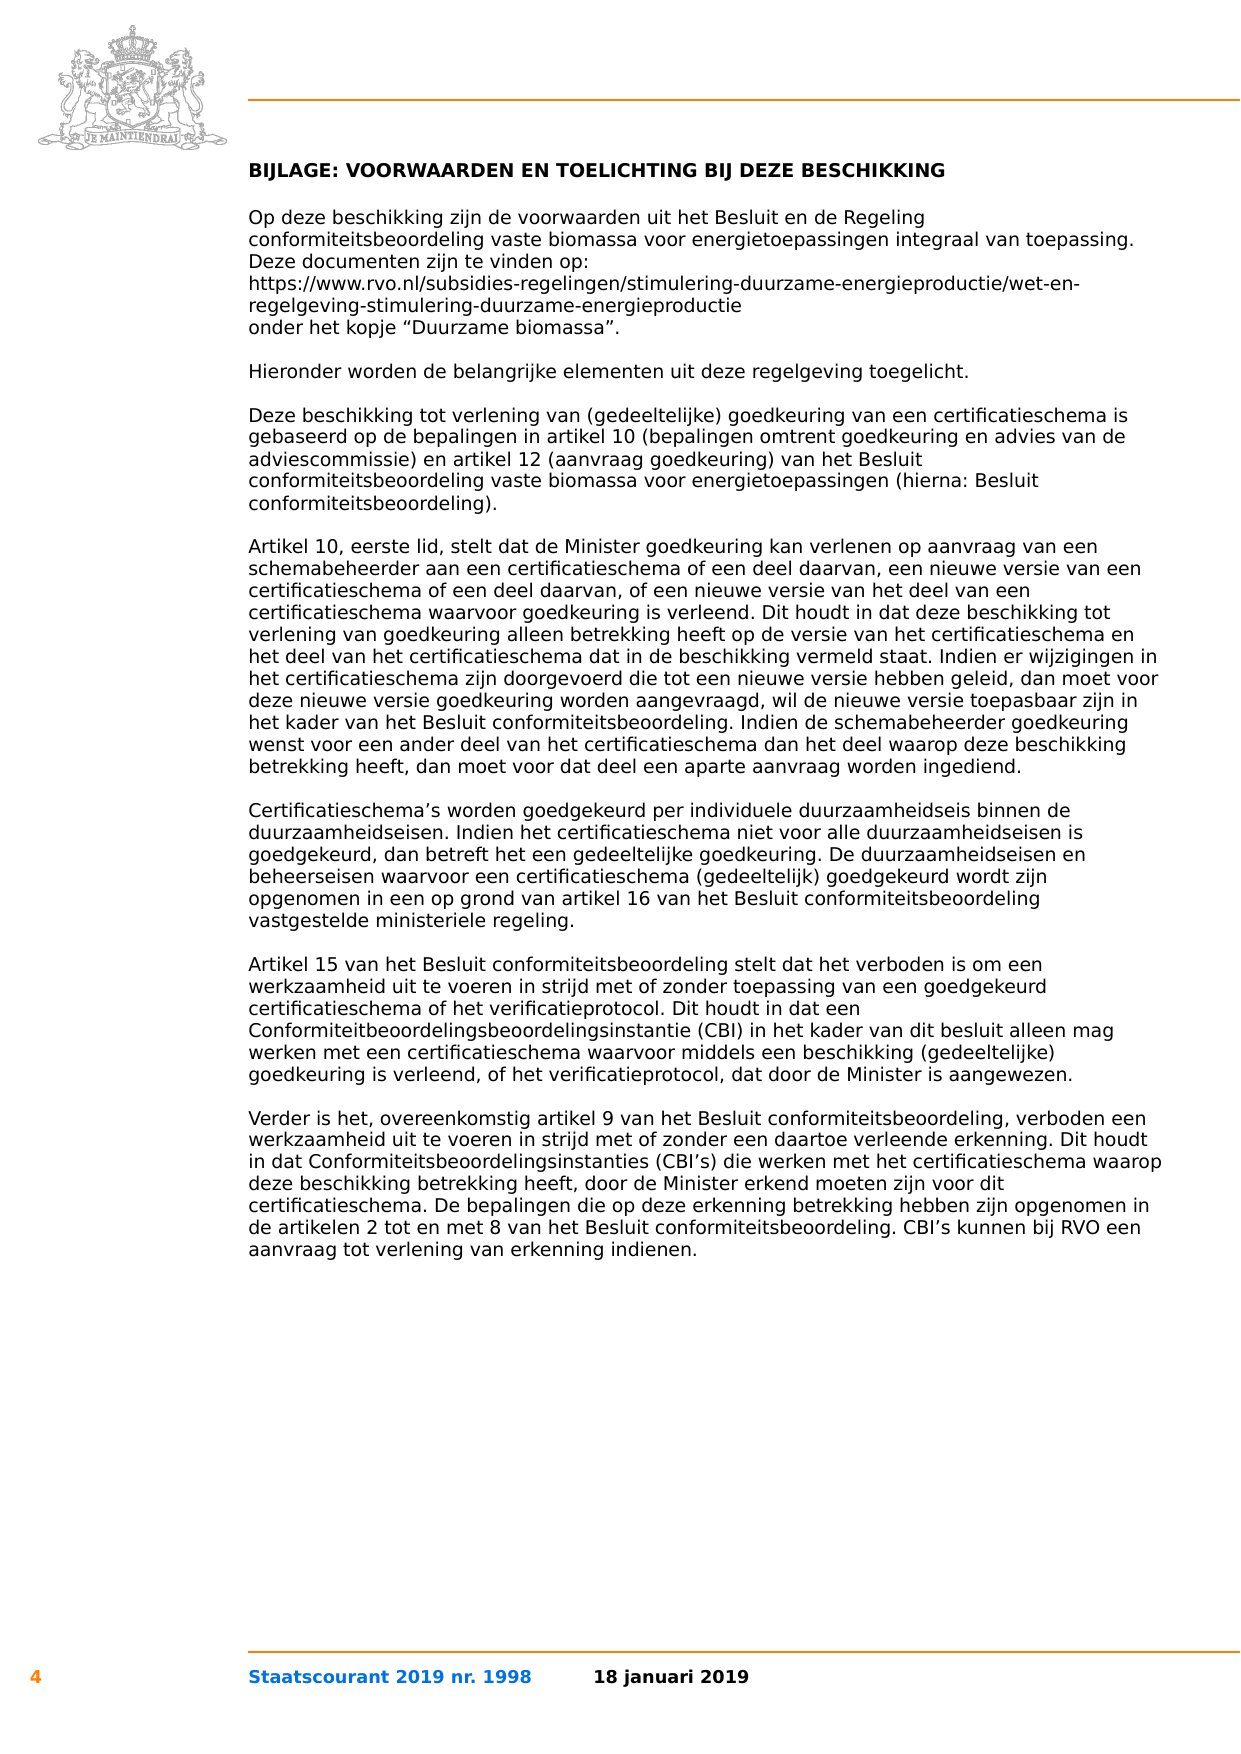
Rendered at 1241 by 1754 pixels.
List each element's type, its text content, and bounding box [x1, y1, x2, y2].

text onder het kopje “Duurzame biomassa”. [248, 317, 1163, 339]
text Artikel 15 van het Besluit conformiteitsbeoordeling stelt dat het verboden is om een werkzaamheid uit te voeren in strijd met of zonder toepassing van een goedgekeurd certificatieschema of het verificatieprotocol. Dit houdt in dat een Conformiteitbeoordelingsbeoordelingsinstantie (CBI) in het kader van dit besluit alleen mag werken met een certificatieschema waarvoor middels een beschikking (gedeeltelijke) goedkeuring is verleend, of het verificatieprotocol, dat door de Minister is aangewezen. [248, 954, 1163, 1086]
picture [38, 25, 227, 150]
text Certificatieschema’s worden goedgekeurd per individuele duurzaamheidseis binnen de duurzaamheidseisen. Indien het certificatieschema niet voor alle duurzaamheidseisen is goedgekeurd, dan betreft het een gedeeltelijke goedkeuring. De duurzaamheidseisen en beheerseisen waarvoor een certificatieschema (gedeeltelijk) goedgekeurd wordt zijn opgenomen in een op grond van artikel 16 van het Besluit conformiteitsbeoordeling vastgestelde ministeriele regeling. [248, 800, 1163, 932]
text Deze beschikking tot verlening van (gedeeltelijke) goedkeuring van een certificatieschema is gebaseerd op de bepalingen in artikel 10 (bepalingen omtrent goedkeuring en advies van de adviescommissie) en artikel 12 (aanvraag goedkeuring) van het Besluit conformiteitsbeoordeling vaste biomassa voor energietoepassingen (hierna: Besluit conformiteitsbeoordeling). [248, 404, 1163, 514]
text Op deze beschikking zijn de voorwaarden uit het Besluit en de Regeling conformiteitsbeoordeling vaste biomassa voor energietoepassingen integraal van toepassing. Deze documenten zijn te vinden op: [248, 207, 1163, 273]
text Hieronder worden de belangrijke elementen uit deze regelgeving toegelicht. [248, 361, 1163, 383]
subtitle BIJLAGE: VOORWAARDEN EN TOELICHTING BIJ DEZE BESCHIKKING [248, 160, 1163, 182]
text https://www.rvo.nl/subsidies-regelingen/stimulering-duurzame-energieproductie/wet-en-regelgeving-stimulering-duurzame-energieproductie [248, 273, 1163, 317]
text Verder is het, overeenkomstig artikel 9 van het Besluit conformiteitsbeoordeling, verboden een werkzaamheid uit te voeren in strijd met of zonder een daartoe verleende erkenning. Dit houdt in dat Conformiteitsbeoordelingsinstanties (CBI’s) die werken met het certificatieschema waarop deze beschikking betrekking heeft, door de Minister erkend moeten zijn voor dit certificatieschema. De bepalingen die op deze erkenning betrekking hebben zijn opgenomen in de artikelen 2 tot en met 8 van het Besluit conformiteitsbeoordeling. CBI’s kunnen bij RVO een aanvraag tot verlening van erkenning indienen. [248, 1107, 1163, 1261]
text Artikel 10, eerste lid, stelt dat de Minister goedkeuring kan verlenen op aanvraag van een schemabeheerder aan een certificatieschema of een deel daarvan, een nieuwe versie van een certificatieschema of een deel daarvan, of een nieuwe versie van het deel van een certificatieschema waarvoor goedkeuring is verleend. Dit houdt in dat deze beschikking tot verlening van goedkeuring alleen betrekking heeft op de versie van het certificatieschema en het deel van het certificatieschema dat in de beschikking vermeld staat. Indien er wijzigingen in het certificatieschema zijn doorgevoerd die tot een nieuwe versie hebben geleid, dan moet voor deze nieuwe versie goedkeuring worden aangevraagd, wil de nieuwe versie toepasbaar zijn in het kader van het Besluit conformiteitsbeoordeling. Indien de schemabeheerder goedkeuring wenst voor een ander deel van het certificatieschema dan het deel waarop deze beschikking betrekking heeft, dan moet voor dat deel een aparte aanvraag worden ingediend. [248, 536, 1163, 778]
